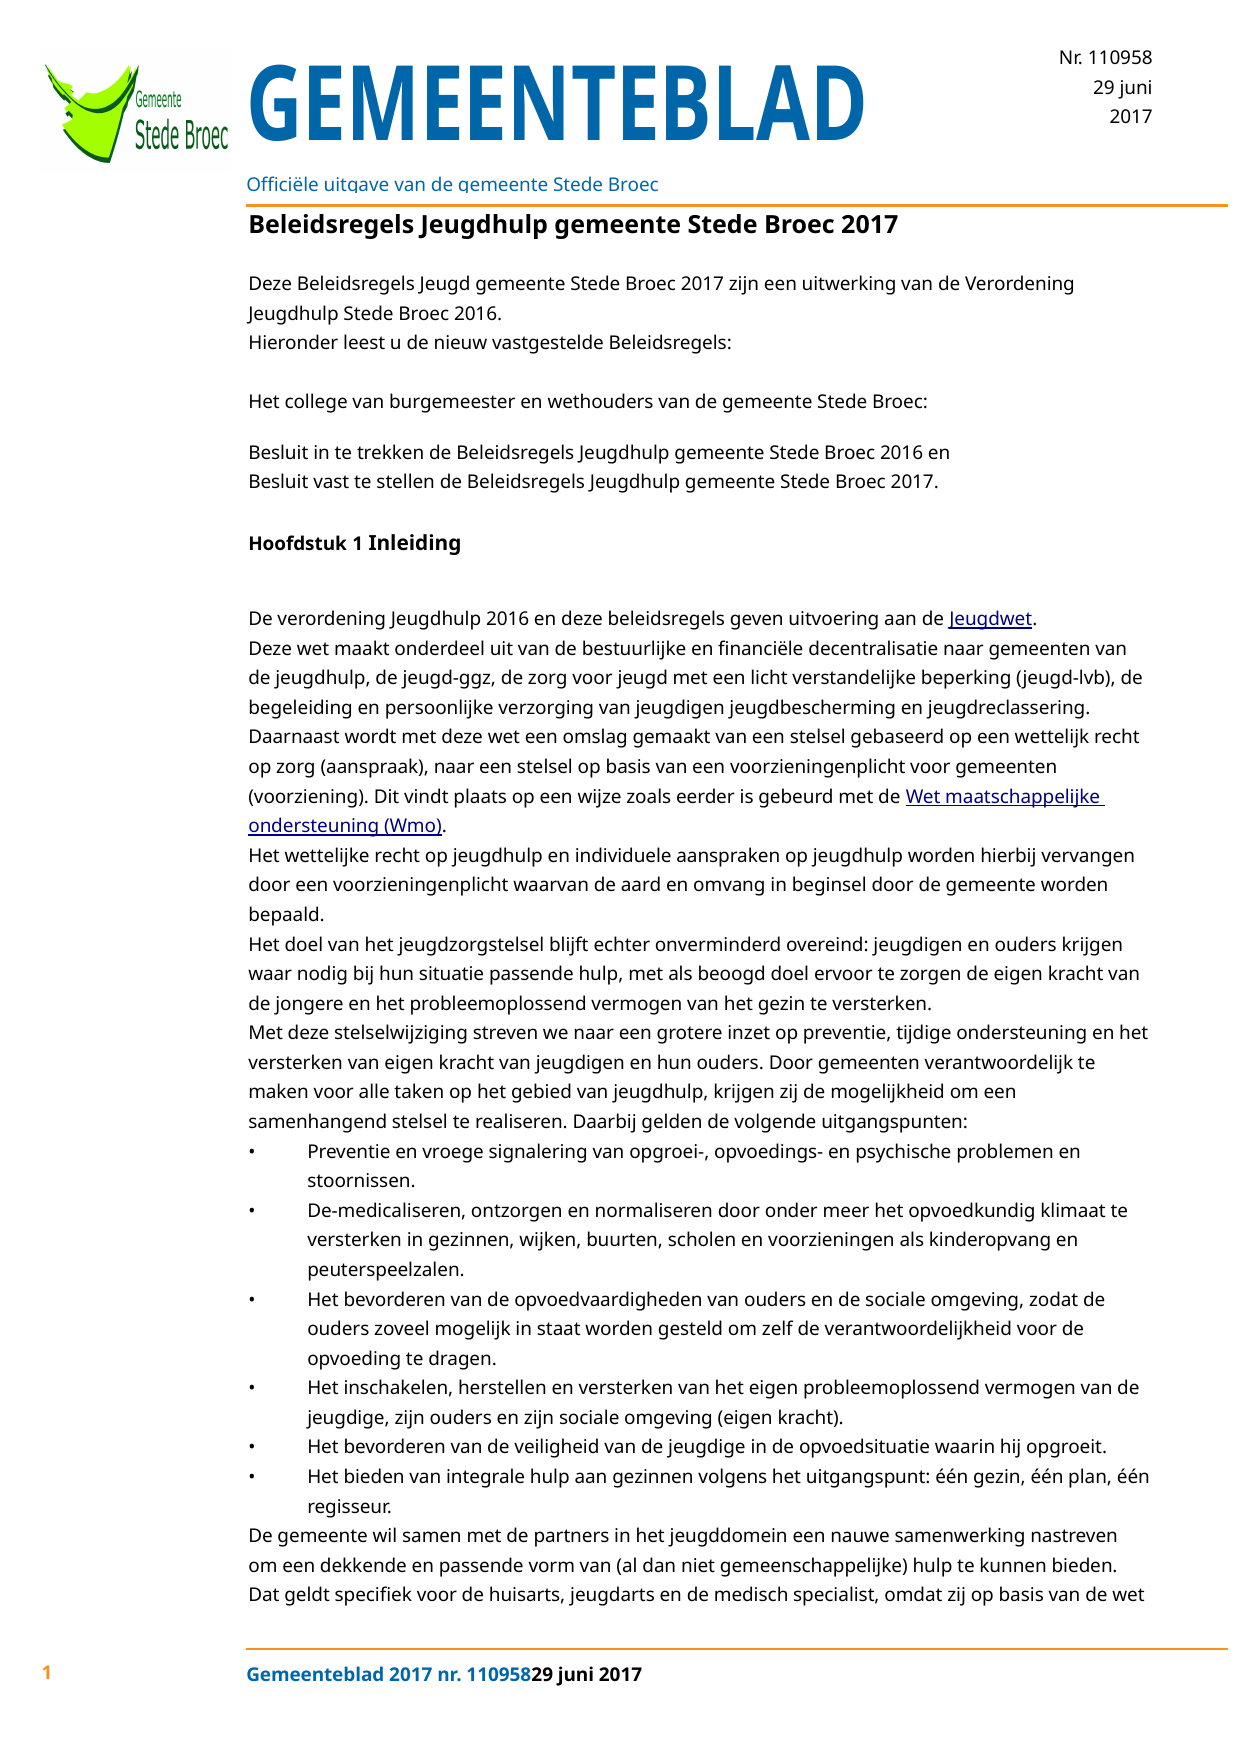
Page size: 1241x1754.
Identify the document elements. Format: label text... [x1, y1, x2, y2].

text De verordening Jeugdhulp 2016 en deze beleidsregels geven uitvoering aan de Jeugdwet. [248, 605, 1152, 631]
list Preventie en vroege signalering van opgroei-, opvoedings- en psychische problemen en stoornissen. [248, 1138, 1152, 1193]
text De gemeente wil samen met de partners in het jeugddomein een nauwe samenwerking nastreven om een dekkende en passende vorm van (al dan niet gemeenschappelijke) hulp te kunnen bieden. Dat geldt specifiek voor de huisarts, jeugdarts en de medisch specialist, omdat zij op basis van de wet [248, 1522, 1152, 1607]
list Het bevorderen van de opvoedvaardigheden van ouders en de sociale omgeving, zodat de ouders zoveel mogelijk in staat worden gesteld om zelf de verantwoordelijkheid voor de opvoeding te dragen. [248, 1286, 1152, 1371]
list Het bevorderen van de veiligheid van de jeugdige in de opvoedsituatie waarin hij opgroeit. [248, 1434, 1152, 1459]
text Besluit in te trekken de Beleidsregels Jeugdhulp gemeente Stede Broec 2016 en [248, 439, 1152, 465]
text Beleidsregels Jeugdhulp gemeente Stede Broec 2017 [248, 207, 1152, 241]
text Hieronder leest u de nieuw vastgestelde Beleidsregels: [248, 329, 1152, 355]
text Besluit vast te stellen de Beleidsregels Jeugdhulp gemeente Stede Broec 2017. [248, 468, 1152, 494]
picture [41, 47, 231, 172]
text Hoofdstuk 1 Inleiding [248, 528, 1152, 556]
text Het doel van het jeugdzorgstelsel blijft echter onverminderd overeind: jeugdigen en ouders krijgen waar nodig bij hun situatie passende hulp, met als beoogd doel ervoor te zorgen de eigen kracht van de jongere en het probleemoplossend vermogen van het gezin te versterken. [248, 931, 1152, 1016]
list Het inschakelen, herstellen en versterken van het eigen probleemoplossend vermogen van de jeugdige, zijn ouders en zijn sociale omgeving (eigen kracht). [248, 1374, 1152, 1430]
text Met deze stelselwijziging streven we naar een grotere inzet op preventie, tijdige ondersteuning en het versterken van eigen kracht van jeugdigen en hun ouders. Door gemeenten verantwoordelijk te maken voor alle taken op het gebied van jeugdhulp, krijgen zij de mogelijkheid om een samenhangend stelsel te realiseren. Daarbij gelden de volgende uitgangspunten: [248, 1019, 1152, 1134]
text Deze wet maakt onderdeel uit van de bestuurlijke en financiële decentralisatie naar gemeenten van de jeugdhulp, de jeugd-ggz, de zorg voor jeugd met een licht verstandelijke beperking (jeugd-lvb), de begeleiding en persoonlijke verzorging van jeugdigen jeugdbescherming en jeugdreclassering. Daarnaast wordt met deze wet een omslag gemaakt van een stelsel gebaseerd op een wettelijk recht op zorg (aanspraak), naar een stelsel op basis van een voorzieningenplicht voor gemeenten (voorziening). Dit vindt plaats op een wijze zoals eerder is gebeurd met de Wet maatschappelijke ondersteuning (Wmo). [248, 635, 1152, 838]
text Het wettelijke recht op jeugdhulp en individuele aanspraken op jeugdhulp worden hierbij vervangen door een voorzieningenplicht waarvan de aard en omvang in beginsel door de gemeente worden bepaald. [248, 842, 1152, 927]
text Deze Beleidsregels Jeugd gemeente Stede Broec 2017 zijn een uitwerking van de Verordening Jeugdhulp Stede Broec 2016. [248, 270, 1152, 326]
list Het bieden van integrale hulp aan gezinnen volgens het uitgangspunt: één gezin, één plan, één regisseur. [248, 1463, 1152, 1519]
text Het college van burgemeester en wethouders van de gemeente Stede Broec: [248, 389, 1152, 414]
list De-medicaliseren, ontzorgen en normaliseren door onder meer het opvoedkundig klimaat te versterken in gezinnen, wijken, buurten, scholen en voorzieningen als kinderopvang en peuterspeelzalen. [248, 1197, 1152, 1282]
